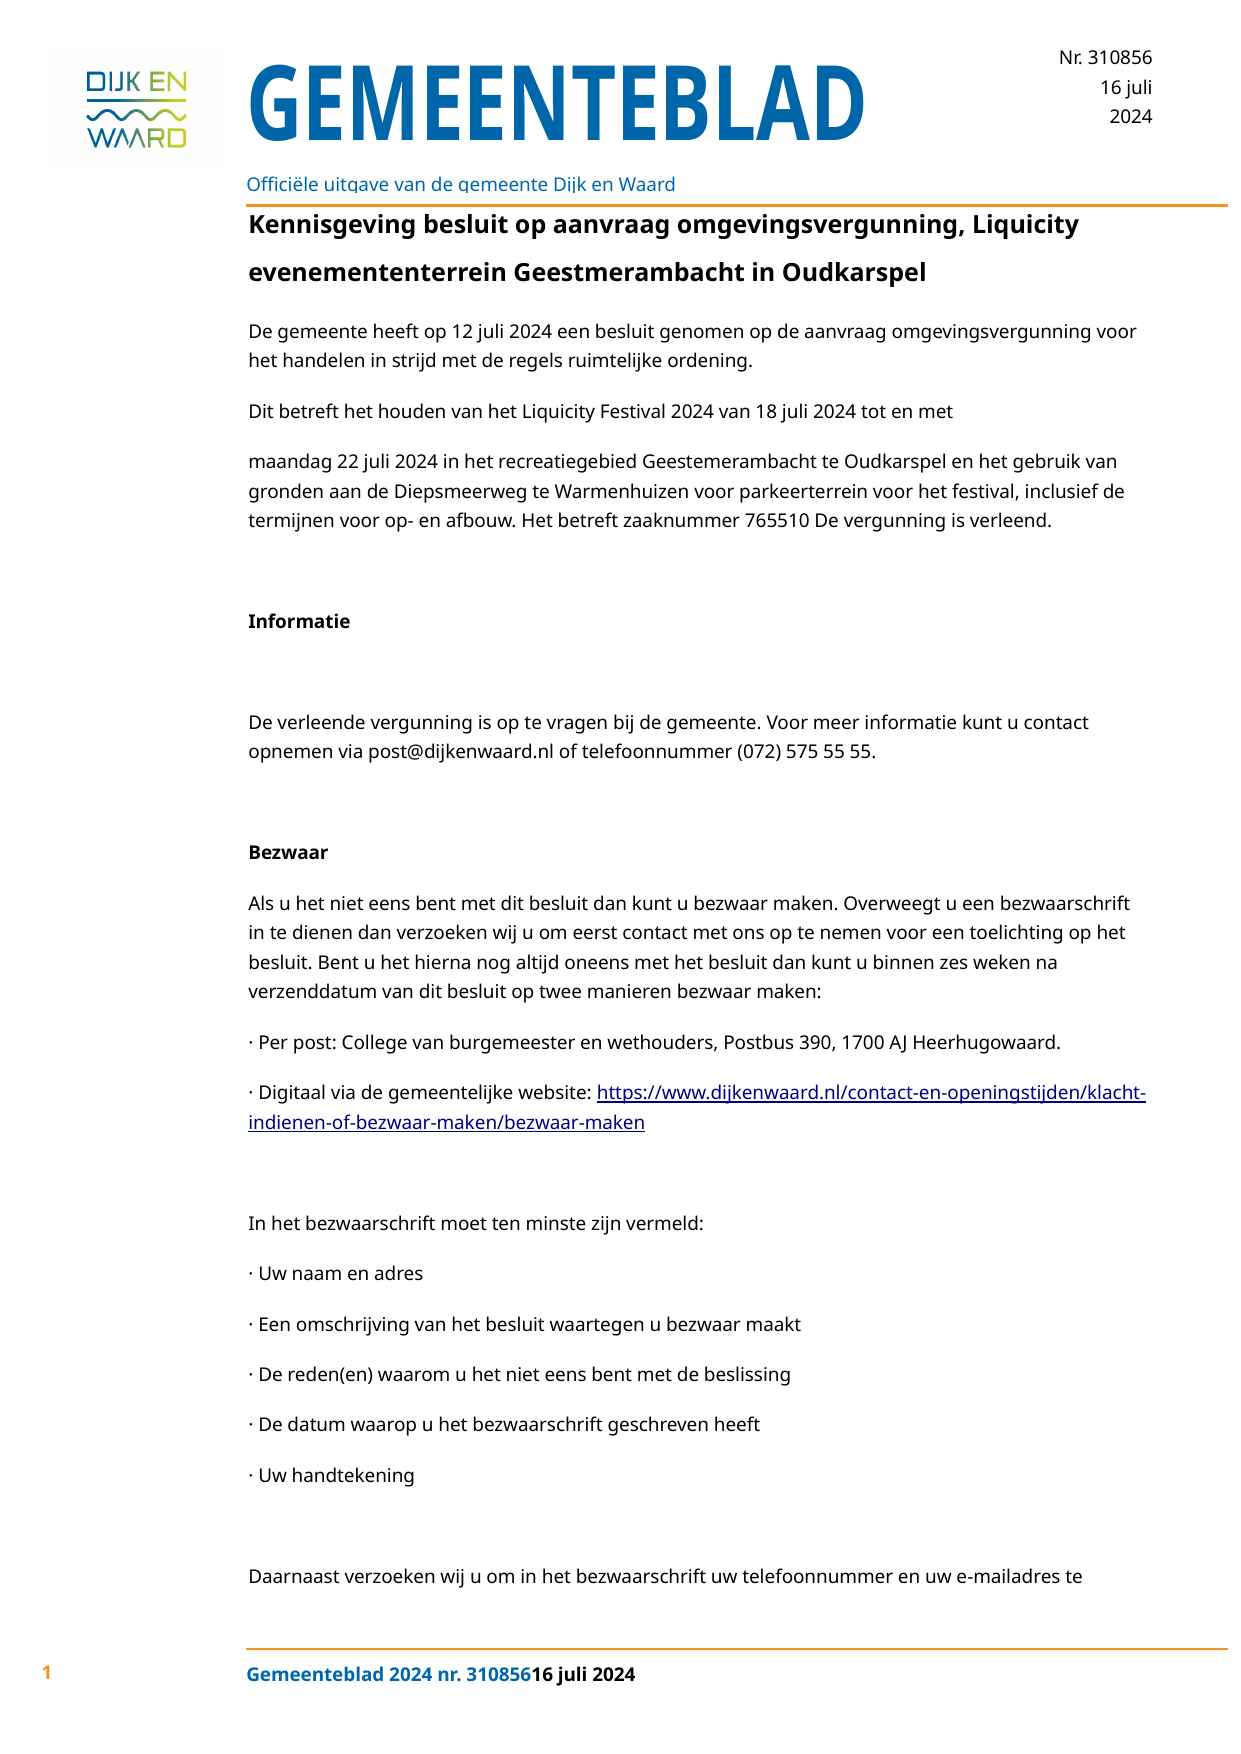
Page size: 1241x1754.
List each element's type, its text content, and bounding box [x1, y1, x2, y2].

text · Per post: College van burgemeester en wethouders, Postbus 390, 1700 AJ Heerhugowaard. [248, 1029, 1152, 1055]
text Daarnaast verzoeken wij u om in het bezwaarschrift uw telefoonnummer en uw e-mailadres te [248, 1563, 1152, 1589]
text De gemeente heeft op 12 juli 2024 een besluit genomen op de aanvraag omgevingsvergunning voor het handelen in strijd met de regels ruimtelijke ordening. [248, 318, 1152, 373]
text Informatie [248, 608, 1152, 634]
text In het bezwaarschrift moet ten minste zijn vermeld: [248, 1210, 1152, 1236]
text De verleende vergunning is op te vragen bij de gemeente. Voor meer informatie kunt u contact opnemen via post@dijkenwaard.nl of telefoonnummer (072) 575 55 55. [248, 709, 1152, 764]
text · De reden(en) waarom u het niet eens bent met de beslissing [248, 1361, 1152, 1387]
text Als u het niet eens bent met dit besluit dan kunt u bezwaar maken. Overweegt u een bezwaarschrift in te dienen dan verzoeken wij u om eerst contact met ons op te nemen voor een toelichting op het besluit. Bent u het hierna nog altijd oneens met het besluit dan kunt u binnen zes weken na verzenddatum van dit besluit op twee manieren bezwaar maken: [248, 890, 1152, 1004]
text Bezwaar [248, 839, 1152, 865]
text Kennisgeving besluit op aanvraag omgevingsvergunning, Liquicity evenemententerrein Geestmerambacht in Oudkarspel [248, 207, 1152, 288]
text · De datum waarop u het bezwaarschrift geschreven heeft [248, 1412, 1152, 1437]
text · Uw naam en adres [248, 1260, 1152, 1286]
text · Digitaal via de gemeentelijke website: https://www.dijkenwaard.nl/contact-en-openingstijden/klacht-indienen-of-bezwaar-maken/bezwaar-maken [248, 1079, 1152, 1135]
text · Een omschrijving van het besluit waartegen u bezwaar maakt [248, 1311, 1152, 1337]
text maandag 22 juli 2024 in het recreatiegebied Geestemerambacht te Oudkarspel en het gebruik van gronden aan de Diepsmeerweg te Warmenhuizen voor parkeerterrein voor het festival, inclusief de termijnen voor op- en afbouw. Het betreft zaaknummer 765510 De vergunning is verleend. [248, 448, 1152, 533]
text Dit betreft het houden van het Liquicity Festival 2024 van 18 juli 2024 tot en met [248, 398, 1152, 424]
picture [41, 47, 231, 172]
text · Uw handtekening [248, 1462, 1152, 1488]
